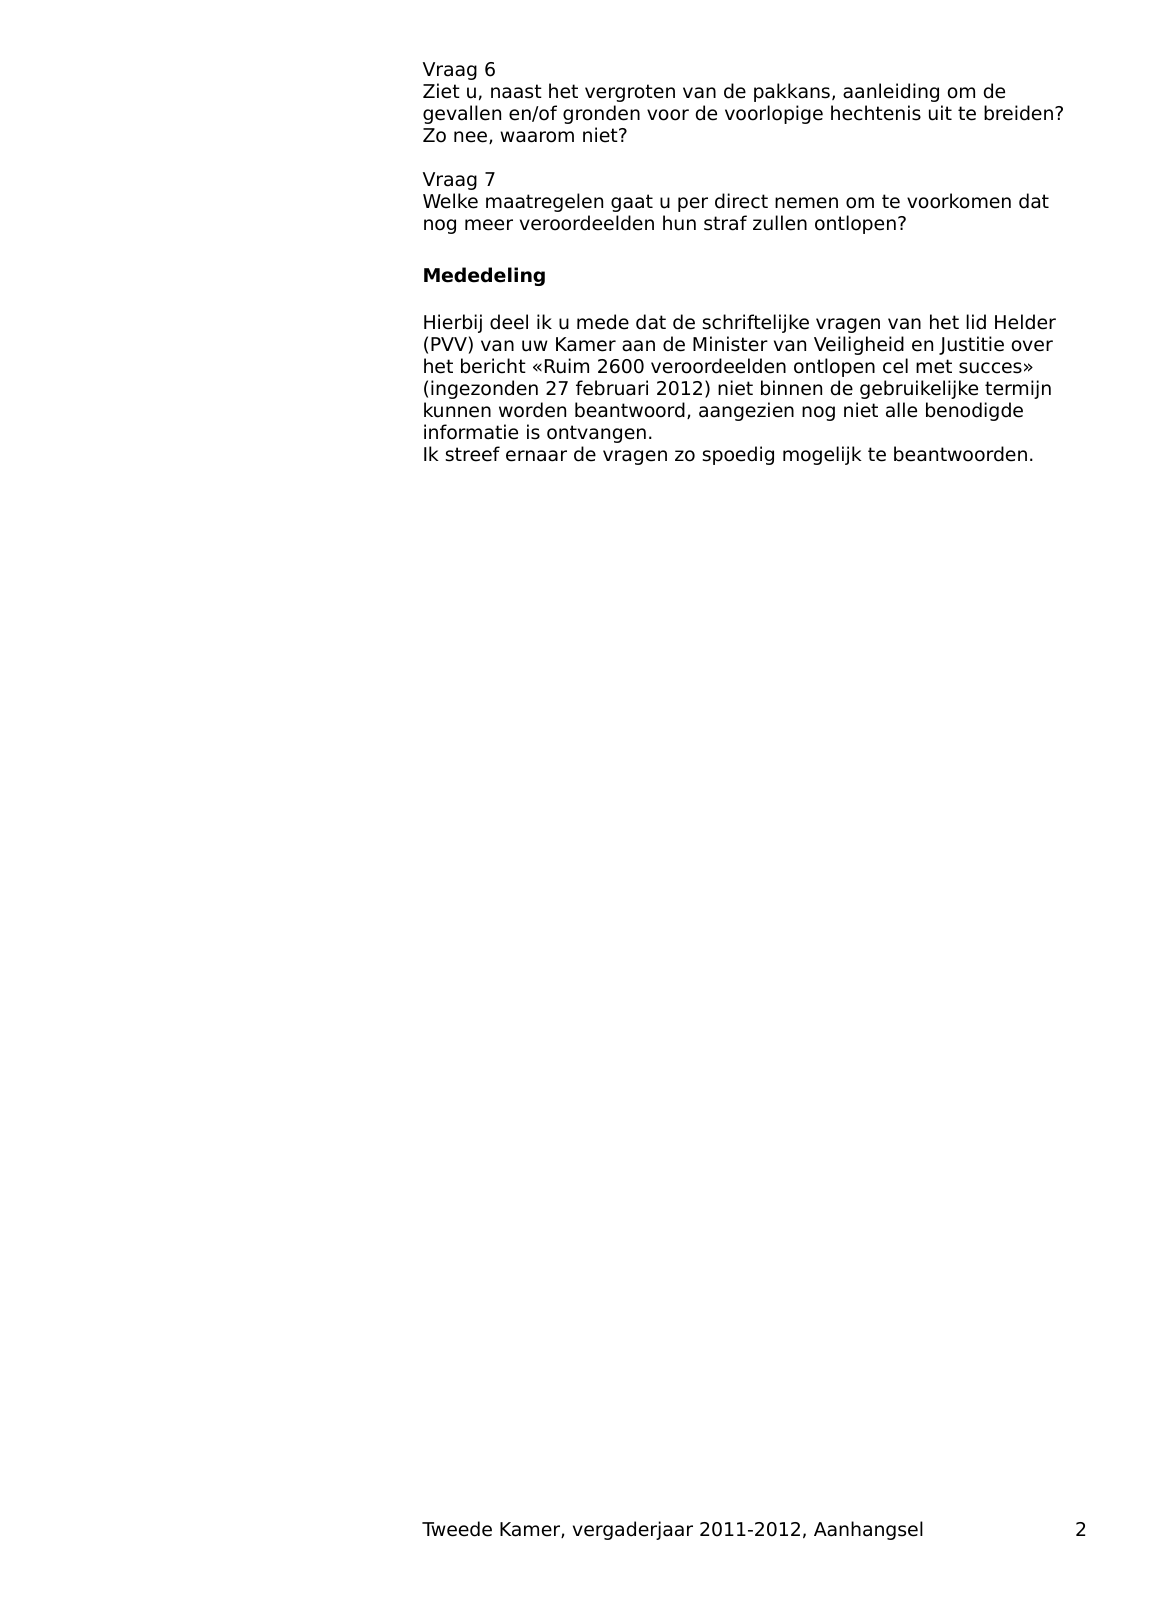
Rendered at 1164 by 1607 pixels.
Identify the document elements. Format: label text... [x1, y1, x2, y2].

text Welke maatregelen gaat u per direct nemen om te voorkomen dat nog meer veroordeelden hun straf zullen ontlopen? [422, 191, 1087, 235]
text Vraag 6 [422, 59, 1087, 81]
text Ziet u, naast het vergroten van de pakkans, aanleiding om de gevallen en/of gronden voor de voorlopige hechtenis uit te breiden? Zo nee, waarom niet? [422, 81, 1087, 147]
text Hierbij deel ik u mede dat de schriftelijke vragen van het lid Helder (PVV) van uw Kamer aan de Minister van Veiligheid en Justitie over het bericht «Ruim 2600 veroordeelden ontlopen cel met succes» (ingezonden 27 februari 2012) niet binnen de gebruikelijke termijn kunnen worden beantwoord, aangezien nog niet alle benodigde informatie is ontvangen. [422, 312, 1087, 444]
text Ik streef ernaar de vragen zo spoedig mogelijk te beantwoorden. [422, 444, 1087, 466]
subtitle Mededeling [422, 265, 1087, 287]
text Vraag 7 [422, 169, 1087, 191]
